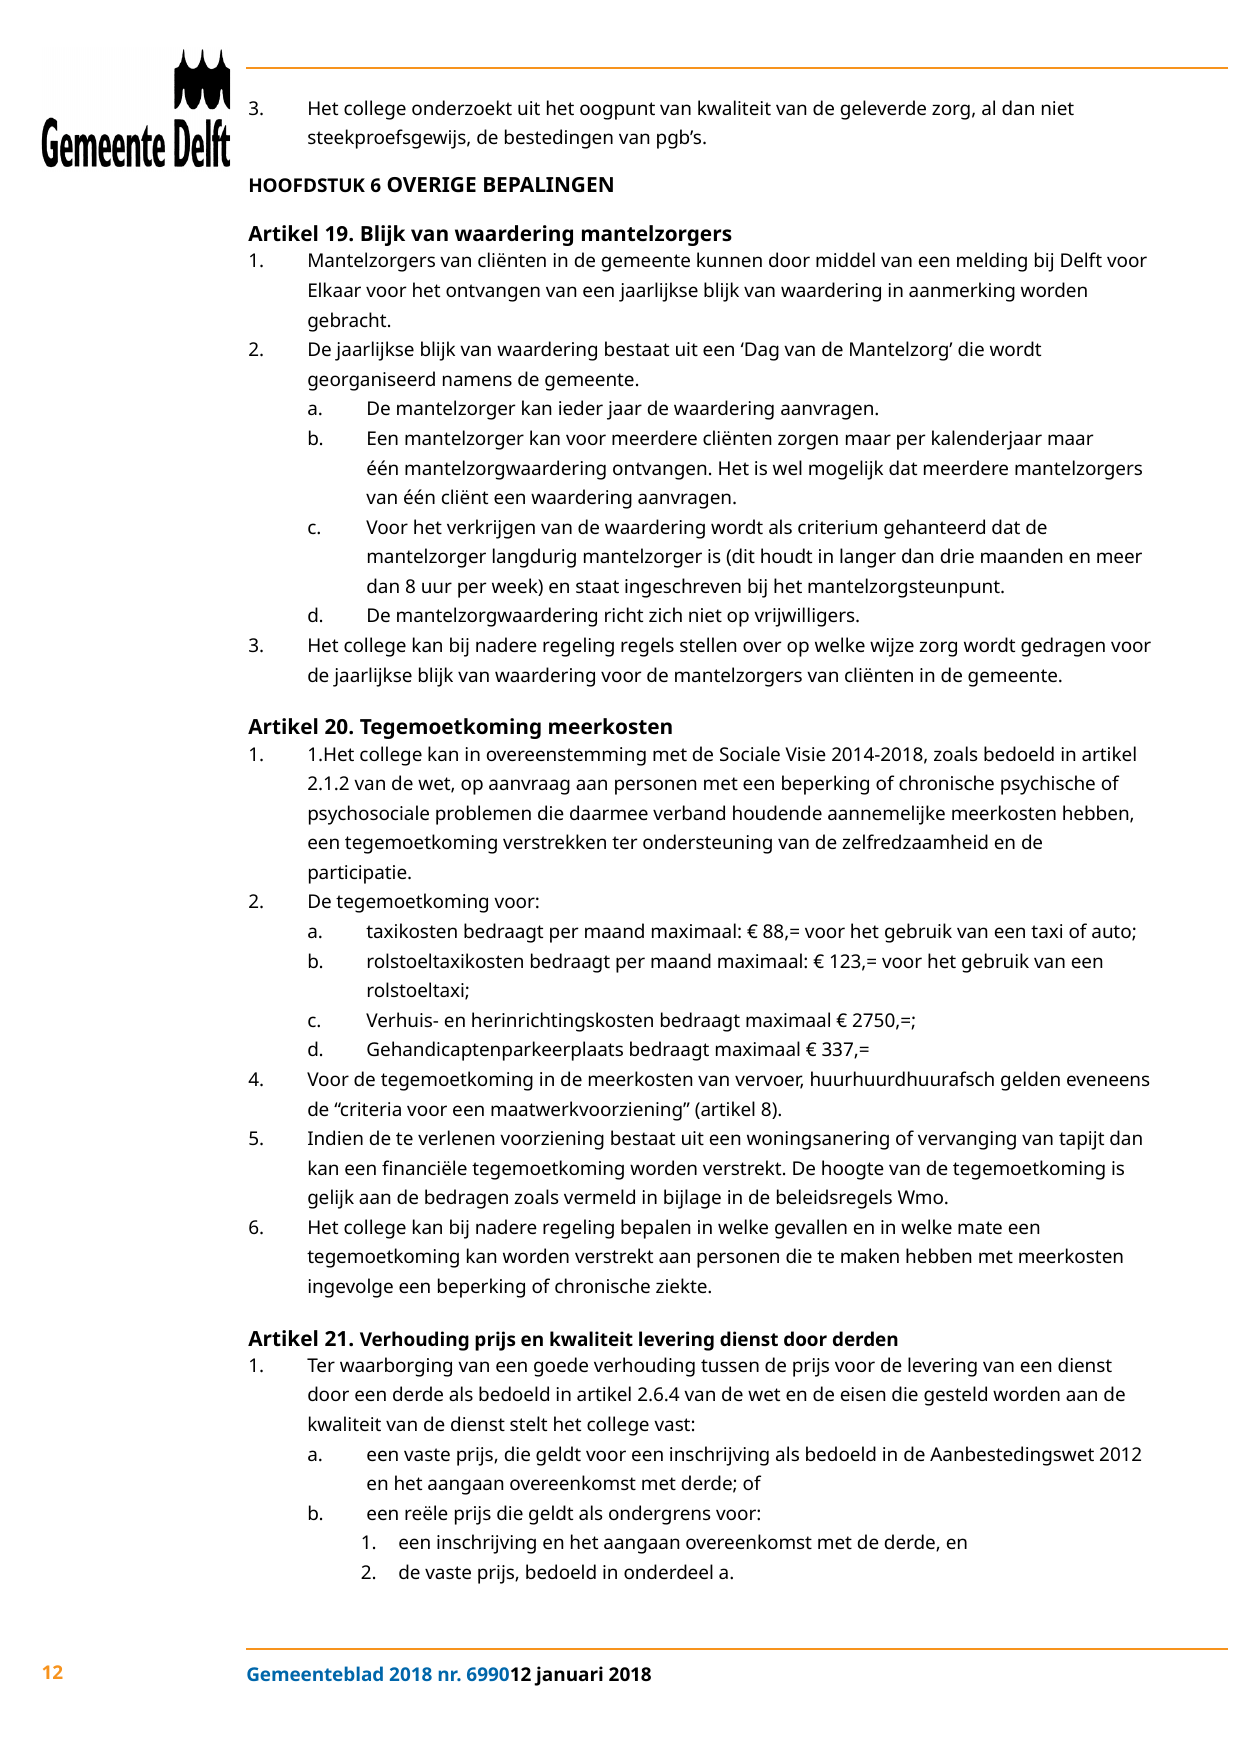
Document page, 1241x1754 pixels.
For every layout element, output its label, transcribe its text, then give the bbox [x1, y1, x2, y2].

picture [41, 47, 231, 172]
list van één cliënt een waardering aanvragen. [307, 484, 1152, 510]
list Het college kan bij nadere regeling bepalen in welke gevallen en in welke mate een tegemoetkoming kan worden verstrekt aan personen die te maken hebben met meerkosten ingevolge een beperking of chronische ziekte. [248, 1214, 1152, 1299]
text HOOFDSTUK 6 OVERIGE BEPALINGEN [248, 170, 1152, 198]
list taxikosten bedraagt per maand maximaal: € 88,= voor het gebruik van een taxi of auto; [307, 918, 1152, 944]
list Voor de tegemoetkoming in de meerkosten van vervoer, huurhuurdhuurafsch gelden eveneens de “criteria voor een maatwerkvoorziening” (artikel 8). [248, 1066, 1152, 1121]
list De mantelzorger kan ieder jaar de waardering aanvragen. [307, 396, 1152, 421]
list een vaste prijs, die geldt voor een inschrijving als bedoeld in de Aanbestedingswet 2012 en het aangaan overeenkomst met derde; of [307, 1441, 1152, 1496]
list Een mantelzorger kan voor meerdere cliënten zorgen maar per kalenderjaar maar [307, 425, 1152, 451]
list één mantelzorgwaardering ontvangen. Het is wel mogelijk dat meerdere mantelzorgers [307, 455, 1152, 481]
text Artikel 19. Blijk van waardering mantelzorgers [248, 219, 1152, 248]
list Verhuis- en herinrichtingskosten bedraagt maximaal € 2750,=; [307, 1007, 1152, 1033]
list een inschrijving en het aangaan overeenkomst met de derde, en [361, 1529, 1152, 1555]
list Indien de te verlenen voorziening bestaat uit een woningsanering of vervanging van tapijt dan kan een financiële tegemoetkoming worden verstrekt. De hoogte van de tegemoetkoming is gelijk aan de bedragen zoals vermeld in bijlage in de beleidsregels Wmo. [248, 1125, 1152, 1210]
text Artikel 20. Tegemoetkoming meerkosten [248, 712, 1152, 741]
list Het college onderzoekt uit het oogpunt van kwaliteit van de geleverde zorg, al dan niet steekproefsgewijs, de bestedingen van pgb’s. [248, 95, 1152, 150]
list een reële prijs die geldt als ondergrens voor: [307, 1500, 1152, 1526]
list 1.Het college kan in overeenstemming met de Sociale Visie 2014-2018, zoals bedoeld in artikel 2.1.2 van de wet, op aanvraag aan personen met een beperking of chronische psychische of psychosociale problemen die daarmee verband houdende aannemelijke meerkosten hebben, een tegemoetkoming verstrekken ter ondersteuning van de zelfredzaamheid en de participatie. [248, 741, 1152, 885]
list mantelzorger langdurig mantelzorger is (dit houdt in langer dan drie maanden en meer dan 8 uur per week) en staat ingeschreven bij het mantelzorgsteunpunt. [307, 543, 1152, 599]
list Mantelzorgers van cliënten in de gemeente kunnen door middel van een melding bij Delft voor Elkaar voor het ontvangen van een jaarlijkse blijk van waardering in aanmerking worden gebracht. [248, 248, 1152, 333]
list Het college kan bij nadere regeling regels stellen over op welke wijze zorg wordt gedragen voor de jaarlijkse blijk van waardering voor de mantelzorgers van cliënten in de gemeente. [248, 632, 1152, 688]
list rolstoeltaxikosten bedraagt per maand maximaal: € 123,= voor het gebruik van een rolstoeltaxi; [307, 948, 1152, 1003]
list Gehandicaptenparkeerplaats bedraagt maximaal € 337,= [307, 1037, 1152, 1062]
list Voor het verkrijgen van de waardering wordt als criterium gehanteerd dat de [307, 514, 1152, 540]
list De tegemoetkoming voor: [248, 889, 1152, 914]
list De jaarlijkse blijk van waardering bestaat uit een ‘Dag van de Mantelzorg’ die wordt georganiseerd namens de gemeente. [248, 336, 1152, 392]
list Ter waarborging van een goede verhouding tussen de prijs voor de levering van een dienst door een derde als bedoeld in artikel 2.6.4 van de wet en de eisen die gesteld worden aan de kwaliteit van de dienst stelt het college vast: [248, 1352, 1152, 1437]
list de vaste prijs, bedoeld in onderdeel a. [361, 1559, 1152, 1585]
text Artikel 21. Verhouding prijs en kwaliteit levering dienst door derden [248, 1324, 1152, 1352]
list De mantelzorgwaardering richt zich niet op vrijwilligers. [307, 603, 1152, 628]
